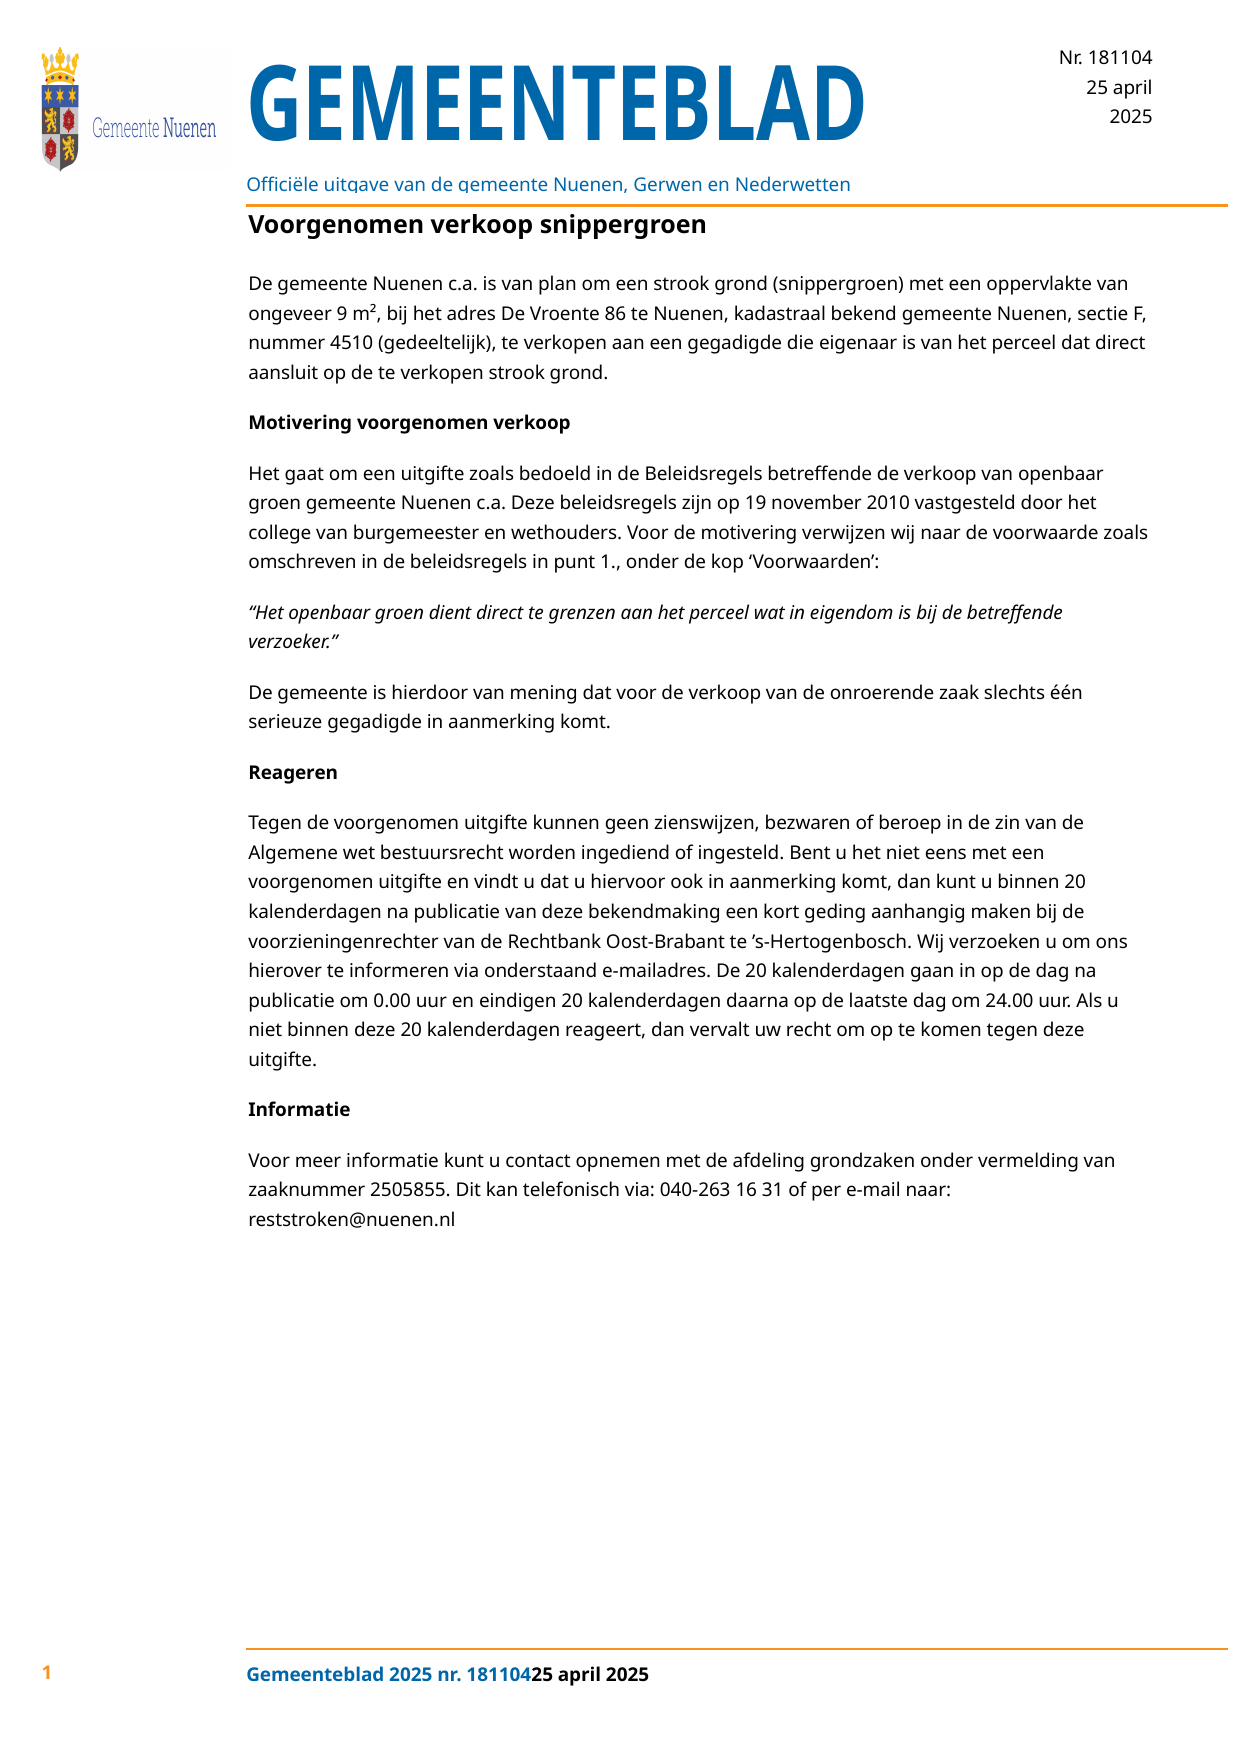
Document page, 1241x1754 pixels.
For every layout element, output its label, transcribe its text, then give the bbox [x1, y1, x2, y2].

text “Het openbaar groen dient direct te grenzen aan het perceel wat in eigendom is bij de betreffende verzoeker.” [248, 599, 1152, 654]
text Tegen de voorgenomen uitgifte kunnen geen zienswijzen, bezwaren of beroep in de zin van de Algemene wet bestuursrecht worden ingediend of ingesteld. Bent u het niet eens met een voorgenomen uitgifte en vindt u dat u hiervoor ook in aanmerking komt, dan kunt u binnen 20 kalenderdagen na publicatie van deze bekendmaking een kort geding aanhangig maken bij de voorzieningenrechter van de Rechtbank Oost-Brabant te ’s-Hertogenbosch. Wij verzoeken u om ons hierover te informeren via onderstaand e-mailadres. De 20 kalenderdagen gaan in op de dag na publicatie om 0.00 uur en eindigen 20 kalenderdagen daarna op de laatste dag om 24.00 uur. Als u niet binnen deze 20 kalenderdagen reageert, dan vervalt uw recht om op te komen tegen deze uitgifte. [248, 809, 1152, 1072]
text Het gaat om een uitgifte zoals bedoeld in de Beleidsregels betreffende de verkoop van openbaar groen gemeente Nuenen c.a. Deze beleidsregels zijn op 19 november 2010 vastgesteld door het college van burgemeester en wethouders. Voor de motivering verwijzen wij naar de voorwaarde zoals omschreven in de beleidsregels in punt 1., onder de kop ‘Voorwaarden’: [248, 460, 1152, 574]
text De gemeente is hierdoor van mening dat voor de verkoop van de onroerende zaak slechts één serieuze gegadigde in aanmerking komt. [248, 679, 1152, 734]
picture [41, 47, 231, 172]
text Motivering voorgenomen verkoop [248, 409, 1152, 435]
text Voor meer informatie kunt u contact opnemen met de afdeling grondzaken onder vermelding van zaaknummer 2505855. Dit kan telefonisch via: 040-263 16 31 of per e-mail naar: reststroken@nuenen.nl [248, 1147, 1152, 1232]
text Reageren [248, 759, 1152, 785]
text Informatie [248, 1097, 1152, 1122]
text Voorgenomen verkoop snippergroen [248, 207, 1152, 241]
text De gemeente Nuenen c.a. is van plan om een strook grond (snippergroen) met een oppervlakte van ongeveer 9 m², bij het adres De Vroente 86 te Nuenen, kadastraal bekend gemeente Nuenen, sectie F, nummer 4510 (gedeeltelijk), te verkopen aan een gegadigde die eigenaar is van het perceel dat direct aansluit op de te verkopen strook grond. [248, 270, 1152, 385]
